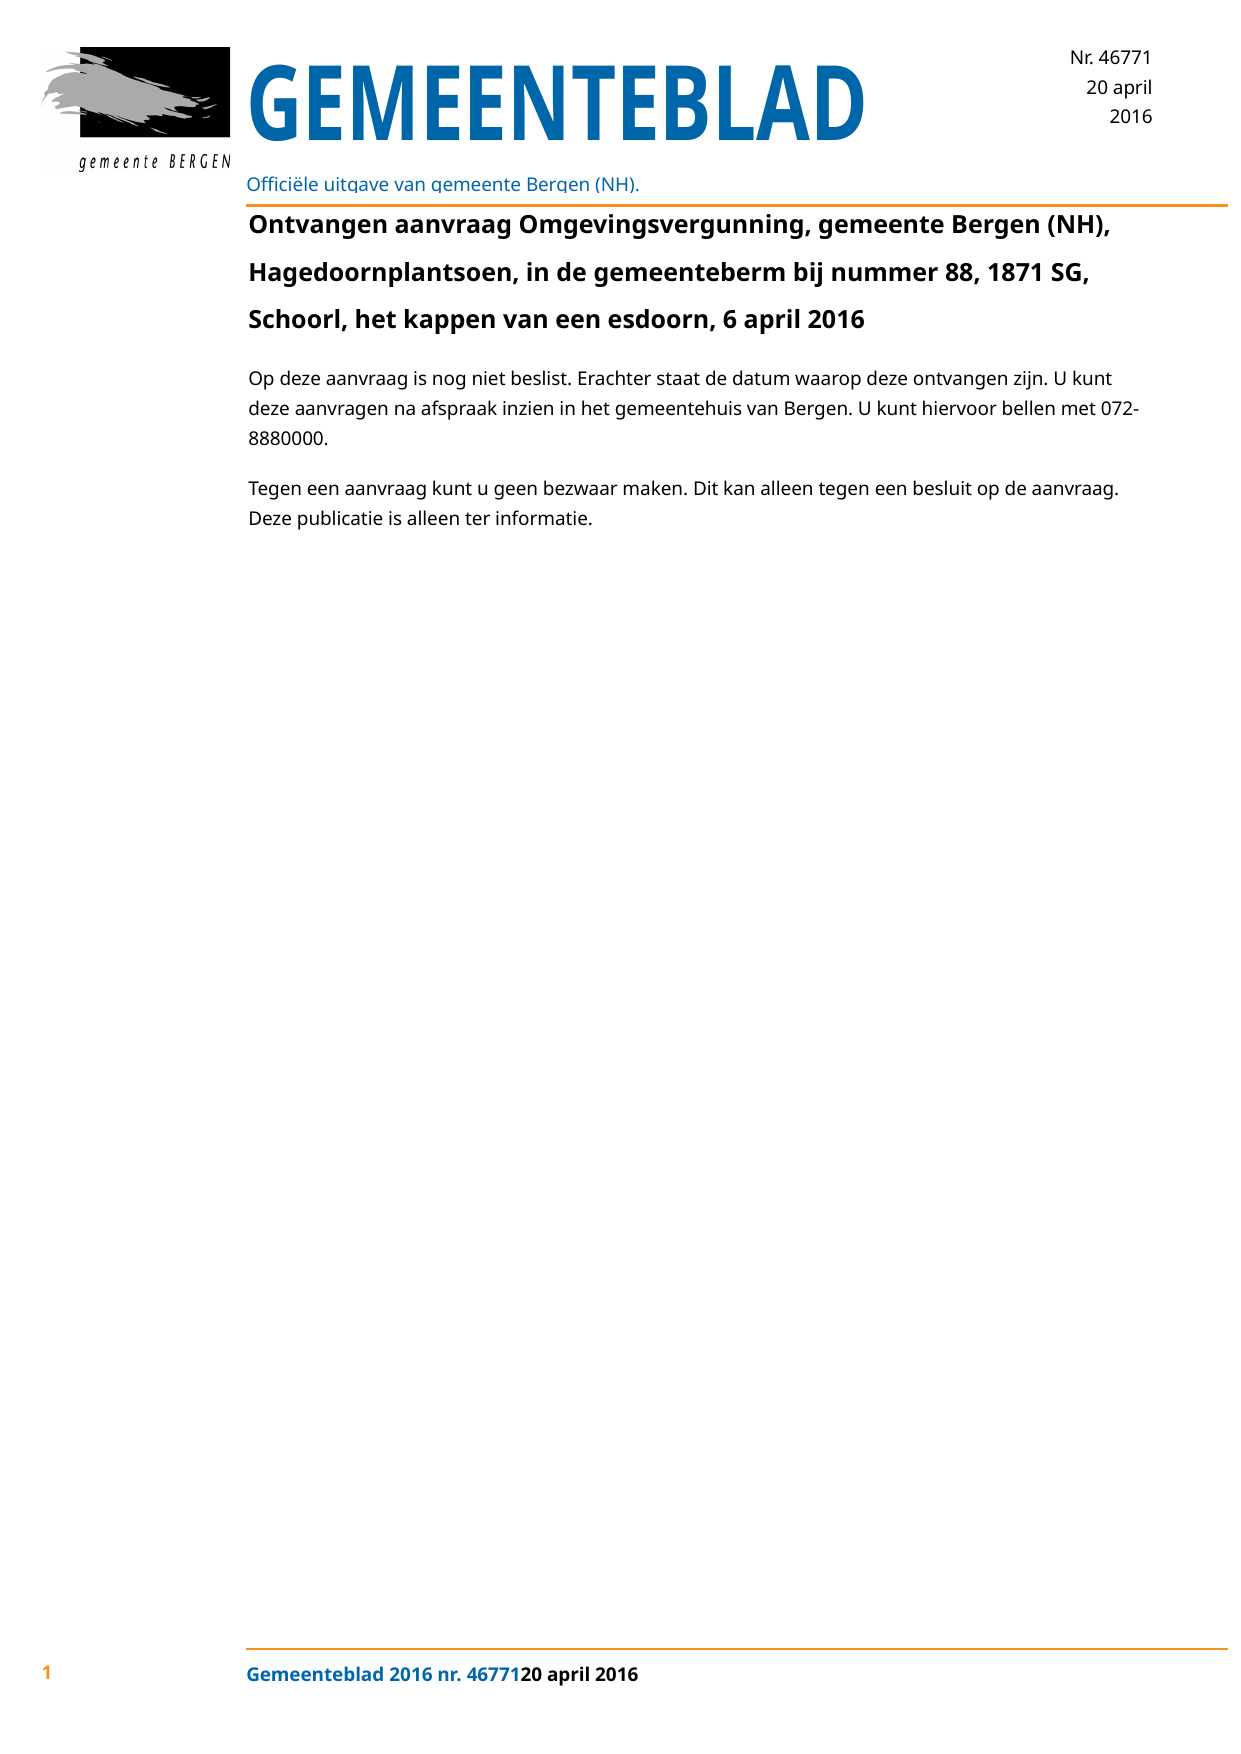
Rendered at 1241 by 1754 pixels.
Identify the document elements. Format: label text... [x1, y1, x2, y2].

picture [41, 47, 231, 172]
text Ontvangen aanvraag Omgevingsvergunning, gemeente Bergen (NH), Hagedoornplantsoen, in de gemeenteberm bij nummer 88, 1871 SG, Schoorl, het kappen van een esdoorn, 6 april 2016 [248, 207, 1152, 336]
text Op deze aanvraag is nog niet beslist. Erachter staat de datum waarop deze ontvangen zijn. U kunt deze aanvragen na afspraak inzien in het gemeentehuis van Bergen. U kunt hiervoor bellen met 072-8880000. [248, 366, 1152, 450]
text Tegen een aanvraag kunt u geen bezwaar maken. Dit kan alleen tegen een besluit op de aanvraag. Deze publicatie is alleen ter informatie. [248, 475, 1152, 530]
